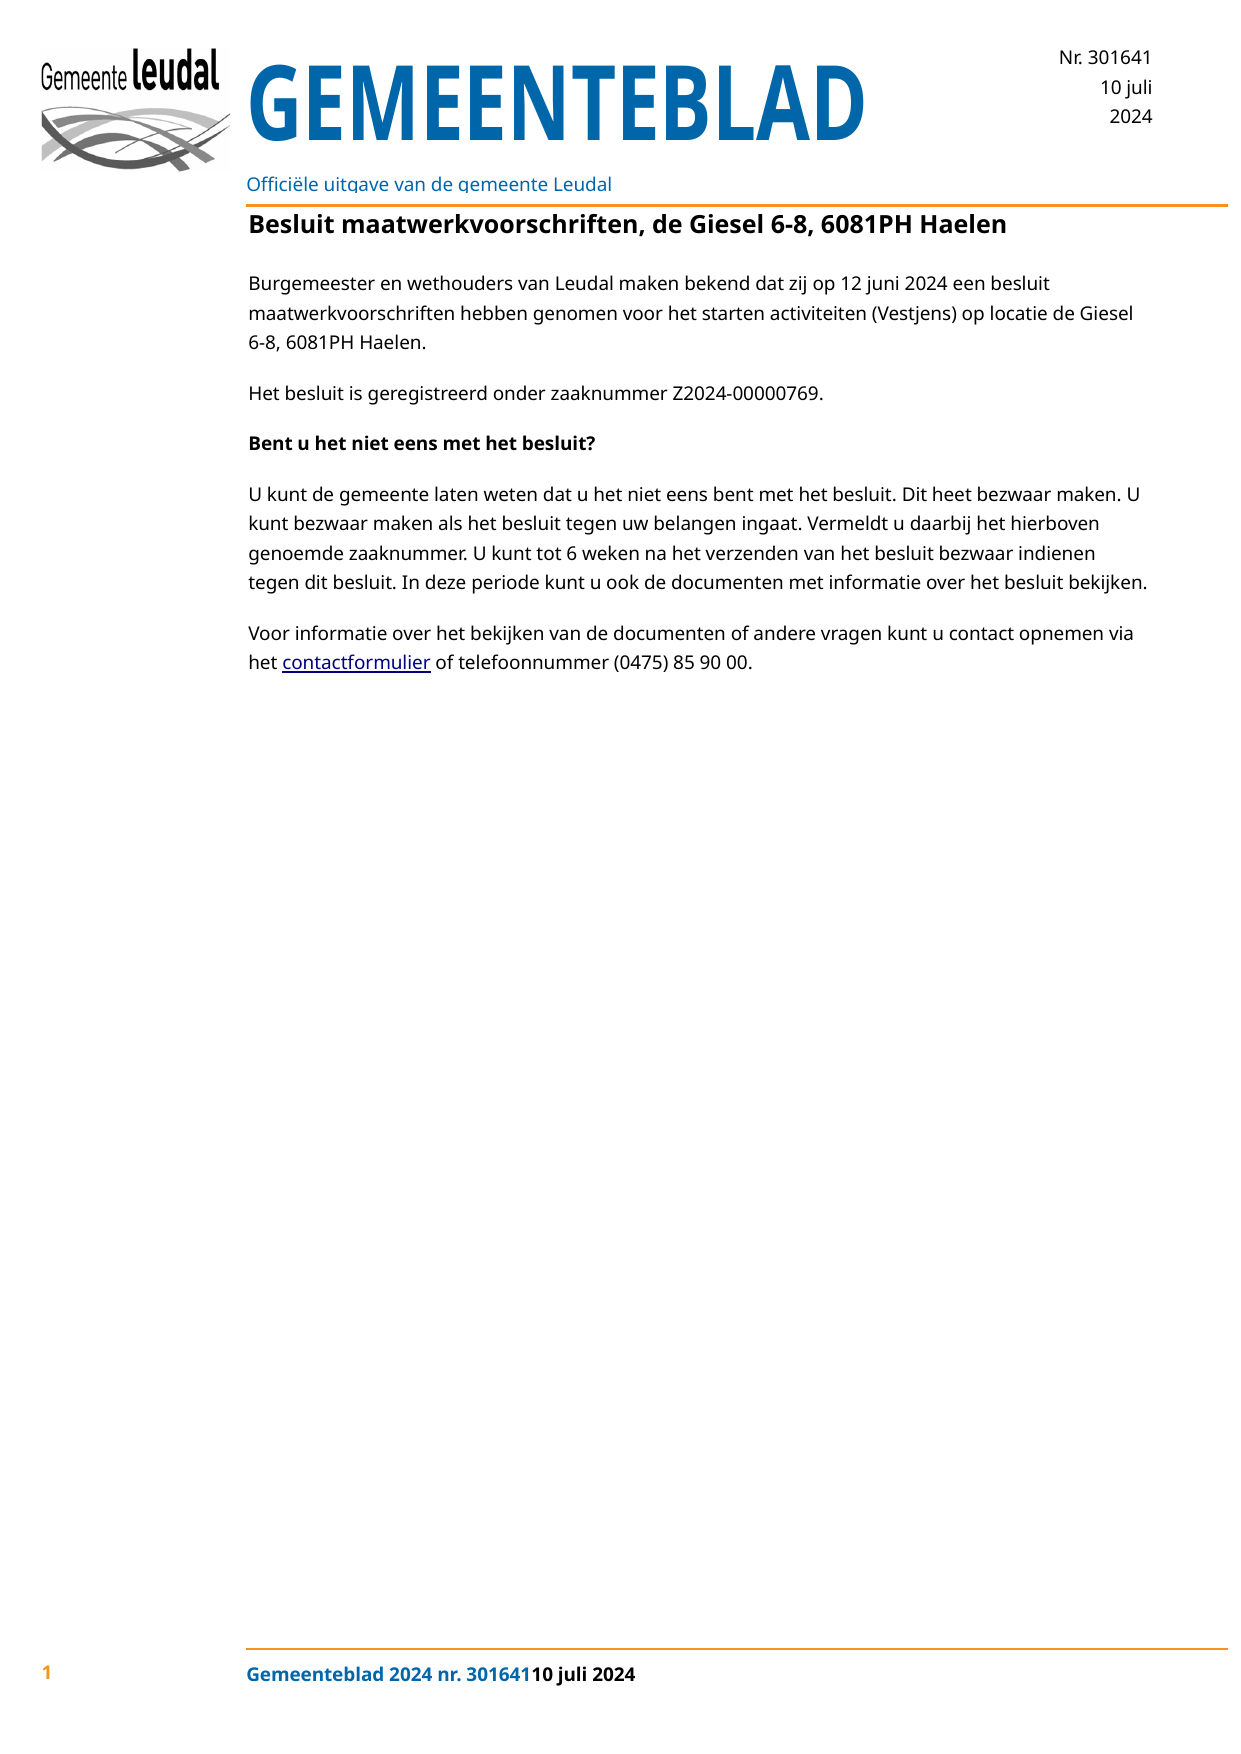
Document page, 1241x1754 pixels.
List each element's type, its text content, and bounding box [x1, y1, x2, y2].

text U kunt de gemeente laten weten dat u het niet eens bent met het besluit. Dit heet bezwaar maken. U kunt bezwaar maken als het besluit tegen uw belangen ingaat. Vermeldt u daarbij het hierboven genoemde zaaknummer. U kunt tot 6 weken na het verzenden van het besluit bezwaar indienen tegen dit besluit. In deze periode kunt u ook de documenten met informatie over het besluit bekijken. [248, 481, 1152, 595]
text Bent u het niet eens met het besluit? [248, 430, 1152, 456]
picture [41, 47, 231, 172]
text Besluit maatwerkvoorschriften, de Giesel 6-8, 6081PH Haelen [248, 207, 1152, 241]
text Het besluit is geregistreerd onder zaaknummer Z2024-00000769. [248, 380, 1152, 406]
text Voor informatie over het bekijken van de documenten of andere vragen kunt u contact opnemen via het contactformulier of telefoonnummer (0475) 85 90 00. [248, 620, 1152, 675]
text Burgemeester en wethouders van Leudal maken bekend dat zij op 12 juni 2024 een besluit maatwerkvoorschriften hebben genomen voor het starten activiteiten (Vestjens) op locatie de Giesel 6-8, 6081PH Haelen. [248, 270, 1152, 355]
